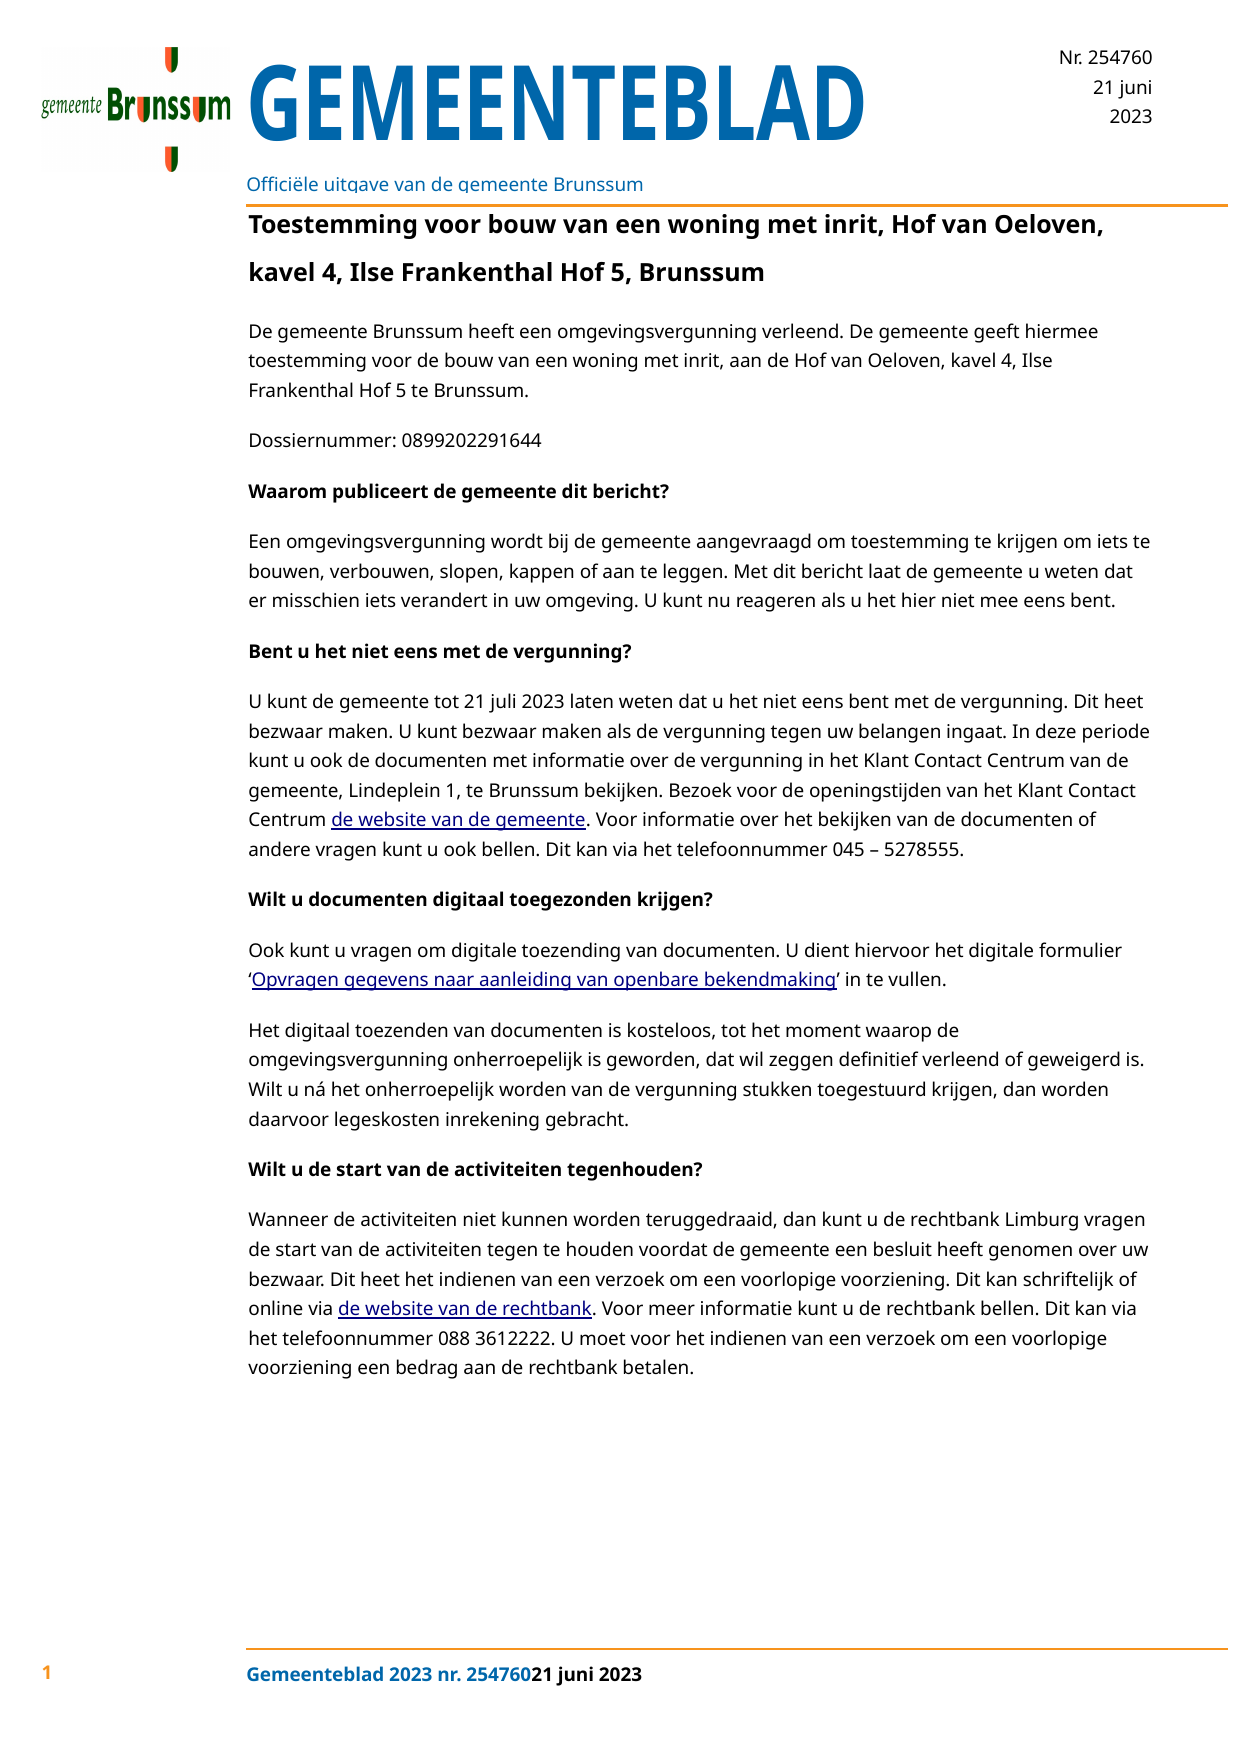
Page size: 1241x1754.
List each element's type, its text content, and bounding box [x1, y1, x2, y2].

text Een omgevingsvergunning wordt bij de gemeente aangevraagd om toestemming te krijgen om iets te bouwen, verbouwen, slopen, kappen of aan te leggen. Met dit bericht laat de gemeente u weten dat er misschien iets verandert in uw omgeving. U kunt nu reageren als u het hier niet mee eens bent. [248, 528, 1152, 613]
text Wanneer de activiteiten niet kunnen worden teruggedraaid, dan kunt u de rechtbank Limburg vragen de start van de activiteiten tegen te houden voordat de gemeente een besluit heeft genomen over uw bezwaar. Dit heet het indienen van een verzoek om een voorlopige voorziening. Dit kan schriftelijk of online via de website van de rechtbank. Voor meer informatie kunt u de rechtbank bellen. Dit kan via het telefoonnummer 088 3612222. U moet voor het indienen van een verzoek om een voorlopige voorziening een bedrag aan de rechtbank betalen. [248, 1207, 1152, 1380]
text Dossiernummer: 0899202291644 [248, 427, 1152, 453]
text Het digitaal toezenden van documenten is kosteloos, tot het moment waarop de omgevingsvergunning onherroepelijk is geworden, dat wil zeggen definitief verleend of geweigerd is. Wilt u ná het onherroepelijk worden van de vergunning stukken toegestuurd krijgen, dan worden daarvoor legeskosten inrekening gebracht. [248, 1017, 1152, 1132]
text U kunt de gemeente tot 21 juli 2023 laten weten dat u het niet eens bent met de vergunning. Dit heet bezwaar maken. U kunt bezwaar maken als de vergunning tegen uw belangen ingaat. In deze periode kunt u ook de documenten met informatie over de vergunning in het Klant Contact Centrum van de gemeente, Lindeplein 1, te Brunssum bekijken. Bezoek voor de openingstijden van het Klant Contact Centrum de website van de gemeente. Voor informatie over het bekijken van de documenten of andere vragen kunt u ook bellen. Dit kan via het telefoonnummer 045 – 5278555. [248, 688, 1152, 862]
text De gemeente Brunssum heeft een omgevingsvergunning verleend. De gemeente geeft hiermee toestemming voor de bouw van een woning met inrit, aan de Hof van Oeloven, kavel 4, Ilse Frankenthal Hof 5 te Brunssum. [248, 318, 1152, 403]
text Wilt u documenten digitaal toegezonden krijgen? [248, 887, 1152, 912]
text Ook kunt u vragen om digitale toezending van documenten. U dient hiervoor het digitale formulier ‘Opvragen gegevens naar aanleiding van openbare bekendmaking’ in te vullen. [248, 937, 1152, 992]
picture [41, 47, 231, 172]
text Wilt u de start van de activiteiten tegenhouden? [248, 1156, 1152, 1182]
text Waarom publiceert de gemeente dit bericht? [248, 478, 1152, 504]
text Toestemming voor bouw van een woning met inrit, Hof van Oeloven, kavel 4, Ilse Frankenthal Hof 5, Brunssum [248, 207, 1152, 288]
text Bent u het niet eens met de vergunning? [248, 638, 1152, 664]
